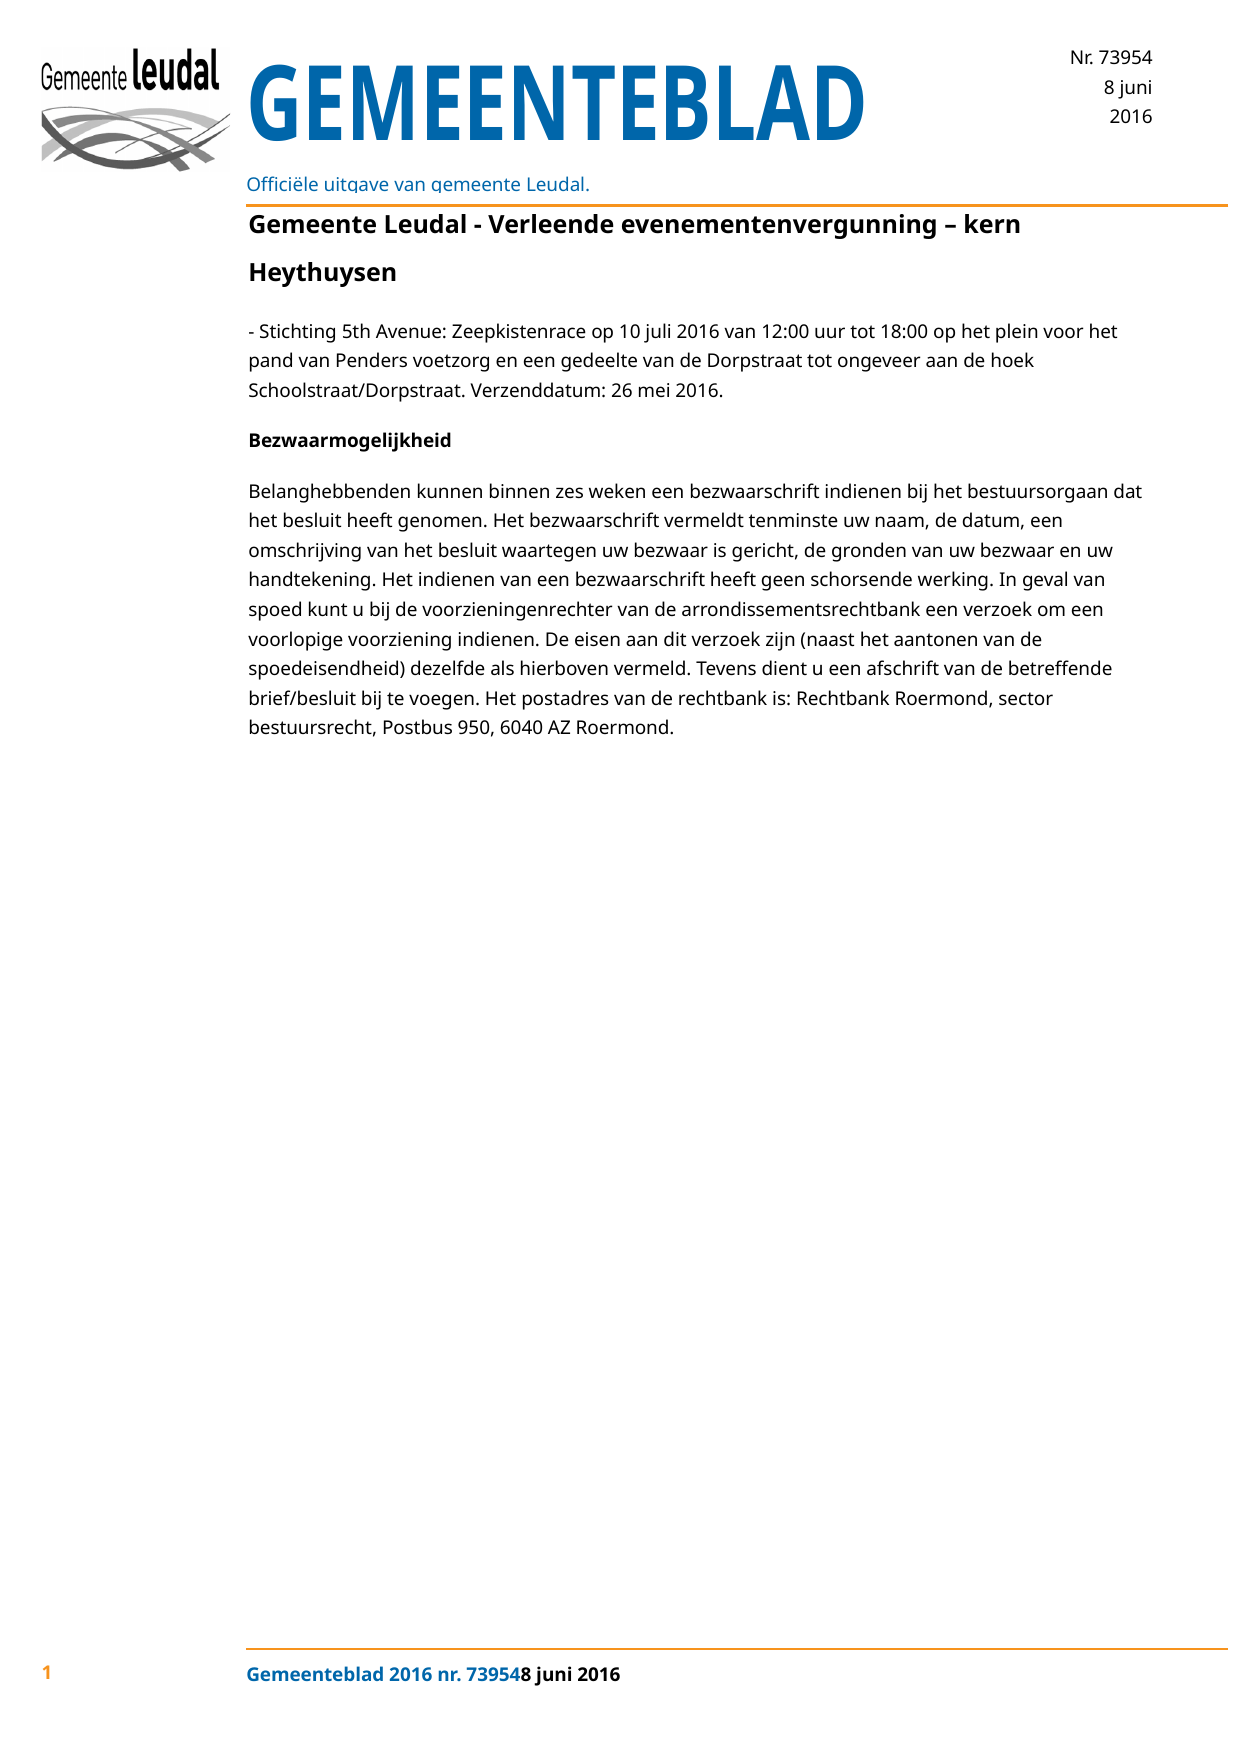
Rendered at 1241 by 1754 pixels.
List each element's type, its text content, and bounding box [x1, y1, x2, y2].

text Gemeente Leudal - Verleende evenementenvergunning – kern Heythuysen [248, 207, 1152, 288]
text - Stichting 5th Avenue: Zeepkistenrace op 10 juli 2016 van 12:00 uur tot 18:00 op het plein voor het pand van Penders voetzorg en een gedeelte van de Dorpstraat tot ongeveer aan de hoek Schoolstraat/Dorpstraat. Verzenddatum: 26 mei 2016. [248, 318, 1152, 403]
text Belanghebbenden kunnen binnen zes weken een bezwaarschrift indienen bij het bestuursorgaan dat het besluit heeft genomen. Het bezwaarschrift vermeldt tenminste uw naam, de datum, een omschrijving van het besluit waartegen uw bezwaar is gericht, de gronden van uw bezwaar en uw handtekening. Het indienen van een bezwaarschrift heeft geen schorsende werking. In geval van spoed kunt u bij de voorzieningenrechter van de arrondissementsrechtbank een verzoek om een voorlopige voorziening indienen. De eisen aan dit verzoek zijn (naast het aantonen van de spoedeisendheid) dezelfde als hierboven vermeld. Tevens dient u een afschrift van de betreffende brief/besluit bij te voegen. Het postadres van de rechtbank is: Rechtbank Roermond, sector bestuursrecht, Postbus 950, 6040 AZ Roermond. [248, 478, 1152, 740]
text Bezwaarmogelijkheid [248, 427, 1152, 453]
picture [41, 47, 231, 172]
